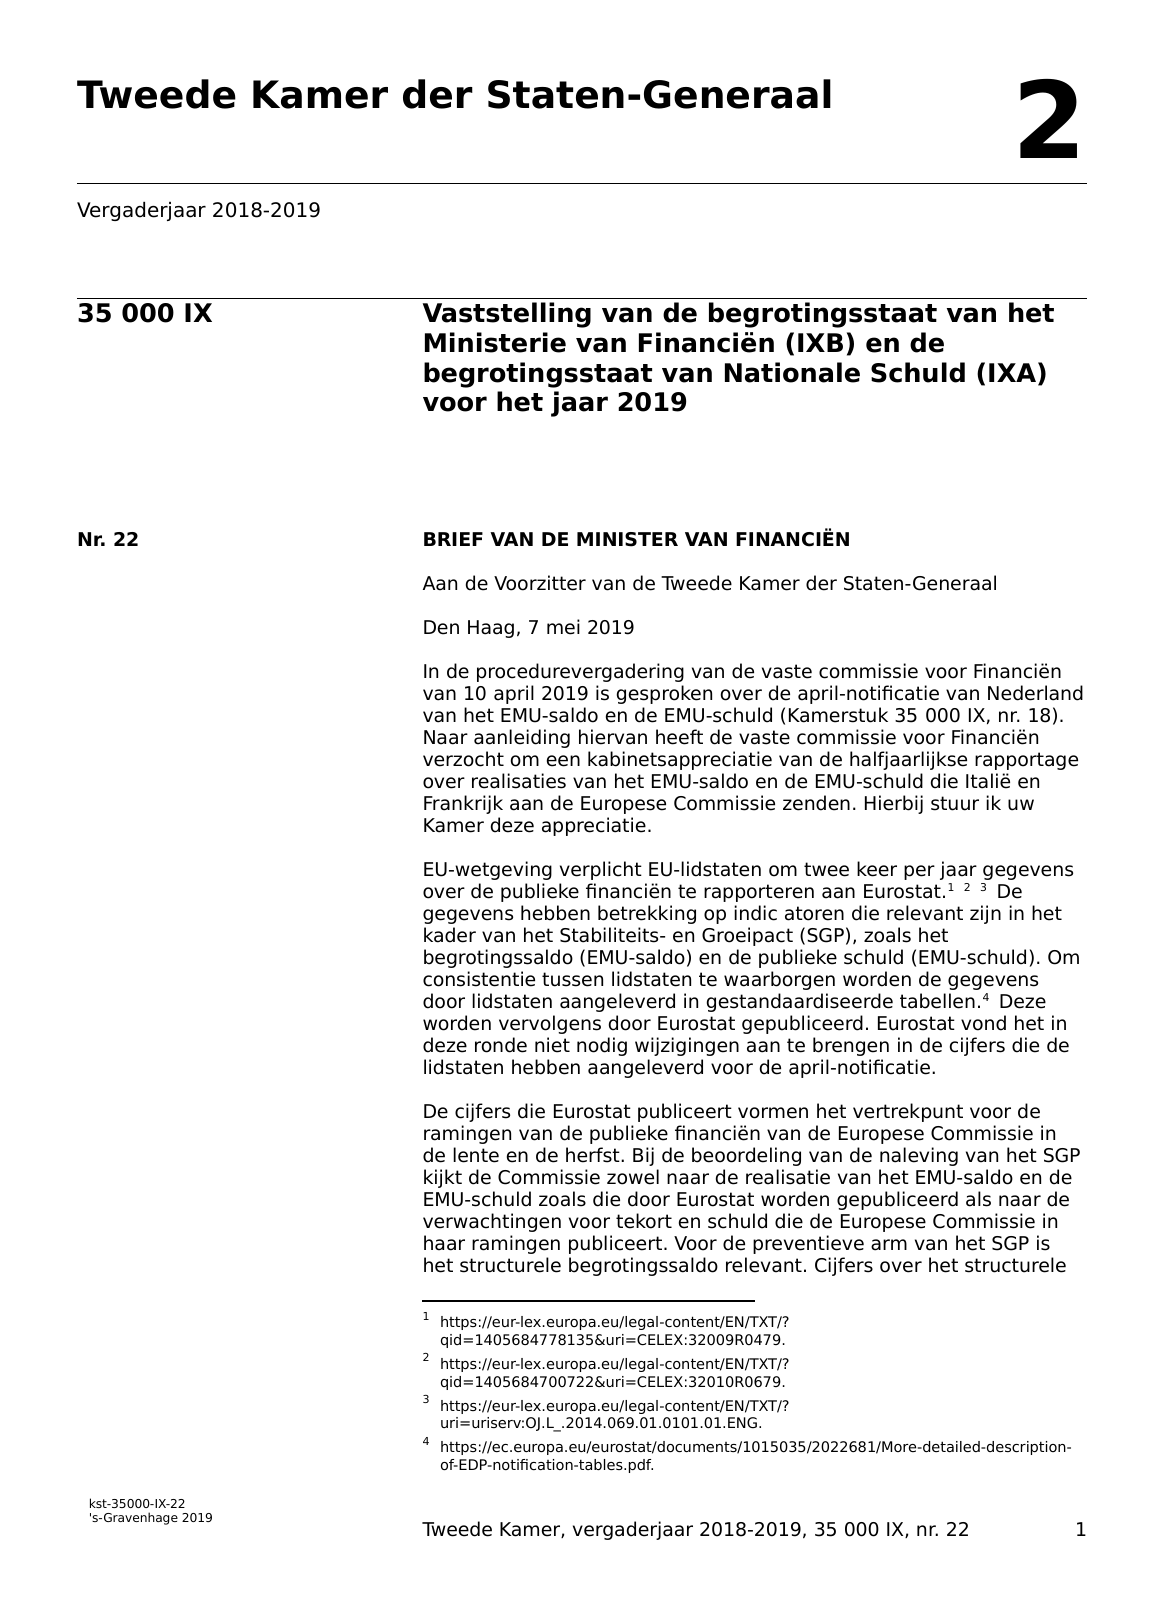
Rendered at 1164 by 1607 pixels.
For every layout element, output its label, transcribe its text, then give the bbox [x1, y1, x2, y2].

text https://eur-lex.europa.eu/legal-content/EN/TXT/?qid=1405684778135&uri=CELEX:32009R0479. [422, 1310, 1087, 1349]
table_header Tweede Kamer der Staten-Generaal [77, 59, 886, 183]
text kst-35000-IX-22 [88, 1497, 323, 1511]
text Aan de Voorzitter van de Tweede Kamer der Staten-Generaal [422, 573, 1087, 595]
text Den Haag, 7 mei 2019 [422, 617, 1087, 639]
table_header 2 [886, 59, 1087, 183]
text EU-wetgeving verplicht EU-lidstaten om twee keer per jaar gegevens over de publieke financiën te rapporteren aan Eurostat. De gegevens hebben betrekking op indic atoren die relevant zijn in het kader van het Stabiliteits- en Groeipact (SGP), zoals het begrotingssaldo (EMU-saldo) en de publieke schuld (EMU-schuld). Om consistentie tussen lidstaten te waarborgen worden de gegevens door lidstaten aangeleverd in gestandaardiseerde tabellen. Deze worden vervolgens door Eurostat gepubliceerd. Eurostat vond het in deze ronde niet nodig wijzigingen aan te brengen in de cijfers die de lidstaten hebben aangeleverd voor de april-notificatie. [422, 859, 1087, 1079]
text 's-Gravenhage 2019 [88, 1511, 323, 1525]
table_cell Vergaderjaar 2018-2019 [77, 184, 1087, 298]
text De cijfers die Eurostat publiceert vormen het vertrekpunt voor de ramingen van de publieke financiën van de Europese Commissie in de lente en de herfst. Bij de beoordeling van de naleving van het SGP kijkt de Commissie zowel naar de realisatie van het EMU-saldo en de EMU-schuld zoals die door Eurostat worden gepubliceerd als naar de verwachtingen voor tekort en schuld die de Europese Commissie in haar ramingen publiceert. Voor de preventieve arm van het SGP is het structurele begrotingssaldo relevant. Cijfers over het structurele [422, 1101, 1087, 1277]
subtitle Nr. 22 BRIEF VAN DE MINISTER VAN FINANCIËN [77, 529, 1087, 551]
subtitle 35 000 IX Vaststelling van de begrotingsstaat van het Ministerie van Financiën (IXB) en de begrotingsstaat van Nationale Schuld (IXA) voor het jaar 2019 [77, 299, 1087, 418]
text https://eur-lex.europa.eu/legal-content/EN/TXT/?uri=uriserv:OJ.L_.2014.069.01.0101.01.ENG. [422, 1393, 1087, 1432]
text https://ec.europa.eu/eurostat/documents/1015035/2022681/More-detailed-description-of-EDP-notification-tables.pdf. [422, 1435, 1087, 1474]
text https://eur-lex.europa.eu/legal-content/EN/TXT/?qid=1405684700722&uri=CELEX:32010R0679. [422, 1352, 1087, 1391]
text In de procedurevergadering van de vaste commissie voor Financiën van 10 april 2019 is gesproken over de april-notificatie van Nederland van het EMU-saldo en de EMU-schuld (Kamerstuk 35 000 IX, nr. 18). Naar aanleiding hiervan heeft de vaste commissie voor Financiën verzocht om een kabinetsappreciatie van de halfjaarlijkse rapportage over realisaties van het EMU-saldo en de EMU-schuld die Italië en Frankrijk aan de Europese Commissie zenden. Hierbij stuur ik uw Kamer deze appreciatie. [422, 661, 1087, 837]
